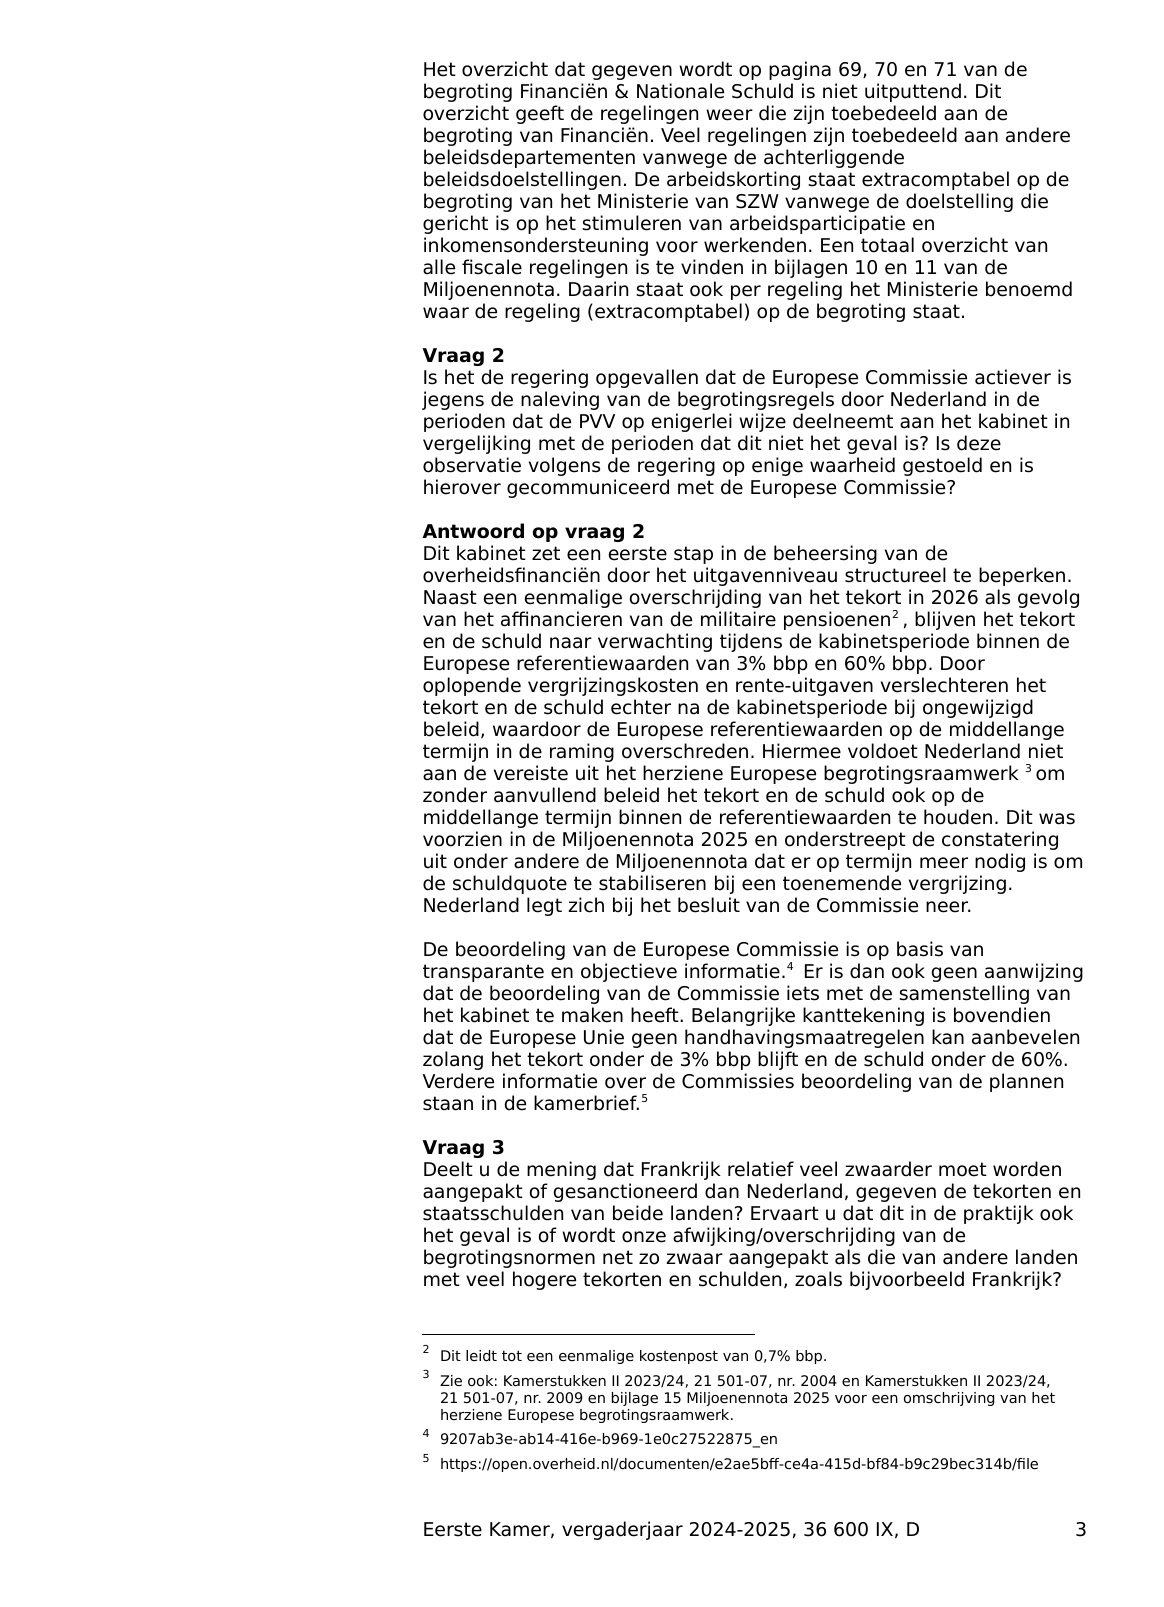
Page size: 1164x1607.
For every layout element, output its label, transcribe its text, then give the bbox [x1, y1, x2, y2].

text Het overzicht dat gegeven wordt op pagina 69, 70 en 71 van de begroting Financiën & Nationale Schuld is niet uitputtend. Dit overzicht geeft de regelingen weer die zijn toebedeeld aan de begroting van Financiën. Veel regelingen zijn toebedeeld aan andere beleidsdepartementen vanwege de achterliggende beleidsdoelstellingen. De arbeidskorting staat extracomptabel op de begroting van het Ministerie van SZW vanwege de doelstelling die gericht is op het stimuleren van arbeidsparticipatie en inkomensondersteuning voor werkenden. Een totaal overzicht van alle fiscale regelingen is te vinden in bijlagen 10 en 11 van de Miljoenennota. Daarin staat ook per regeling het Ministerie benoemd waar de regeling (extracomptabel) op de begroting staat. [422, 59, 1087, 323]
text Dit leidt tot een eenmalige kostenpost van 0,7% bbp. [422, 1343, 1087, 1366]
text Zie ook: Kamerstukken II 2023/24, 21 501-07, nr. 2004 en Kamerstukken II 2023/24, 21 501-07, nr. 2009 en bijlage 15 Miljoenennota 2025 voor een omschrijving van het herziene Europese begrotingsraamwerk. [422, 1368, 1087, 1424]
text https://open.overheid.nl/documenten/e2ae5bff-ce4a-415d-bf84-b9c29bec314b/file [422, 1452, 1087, 1474]
text 9207ab3e-ab14-416e-b969-1e0c27522875_en [422, 1427, 1087, 1449]
text Antwoord op vraag 2 [422, 521, 1087, 543]
text Deelt u de mening dat Frankrijk relatief veel zwaarder moet worden aangepakt of gesanctioneerd dan Nederland, gegeven de tekorten en staatsschulden van beide landen? Ervaart u dat dit in de praktijk ook het geval is of wordt onze afwijking/overschrijding van de begrotingsnormen net zo zwaar aangepakt als die van andere landen met veel hogere tekorten en schulden, zoals bijvoorbeeld Frankrijk? [422, 1159, 1087, 1291]
text Is het de regering opgevallen dat de Europese Commissie actiever is jegens de naleving van de begrotingsregels door Nederland in de perioden dat de PVV op enigerlei wijze deelneemt aan het kabinet in vergelijking met de perioden dat dit niet het geval is? Is deze observatie volgens de regering op enige waarheid gestoeld en is hierover gecommuniceerd met de Europese Commissie? [422, 367, 1087, 499]
text Vraag 2 [422, 345, 1087, 367]
text De beoordeling van de Europese Commissie is op basis van transparante en objectieve informatie. Er is dan ook geen aanwijzing dat de beoordeling van de Commissie iets met de samenstelling van het kabinet te maken heeft. Belangrijke kanttekening is bovendien dat de Europese Unie geen handhavingsmaatregelen kan aanbevelen zolang het tekort onder de 3% bbp blijft en de schuld onder de 60%. Verdere informatie over de Commissies beoordeling van de plannen staan in de kamerbrief. [422, 939, 1087, 1115]
text Vraag 3 [422, 1137, 1087, 1159]
text Dit kabinet zet een eerste stap in de beheersing van de overheidsfinanciën door het uitgavenniveau structureel te beperken. Naast een eenmalige overschrijding van het tekort in 2026 als gevolg van het affinancieren van de militaire pensioenen, blijven het tekort en de schuld naar verwachting tijdens de kabinetsperiode binnen de Europese referentiewaarden van 3% bbp en 60% bbp. Door oplopende vergrijzingskosten en rente-uitgaven verslechteren het tekort en de schuld echter na de kabinetsperiode bij ongewijzigd beleid, waardoor de Europese referentiewaarden op de middellange termijn in de raming overschreden. Hiermee voldoet Nederland niet aan de vereiste uit het herziene Europese begrotingsraamwerk om zonder aanvullend beleid het tekort en de schuld ook op de middellange termijn binnen de referentiewaarden te houden. Dit was voorzien in de Miljoenennota 2025 en onderstreept de constatering uit onder andere de Miljoenennota dat er op termijn meer nodig is om de schuldquote te stabiliseren bij een toenemende vergrijzing. Nederland legt zich bij het besluit van de Commissie neer. [422, 543, 1087, 917]
